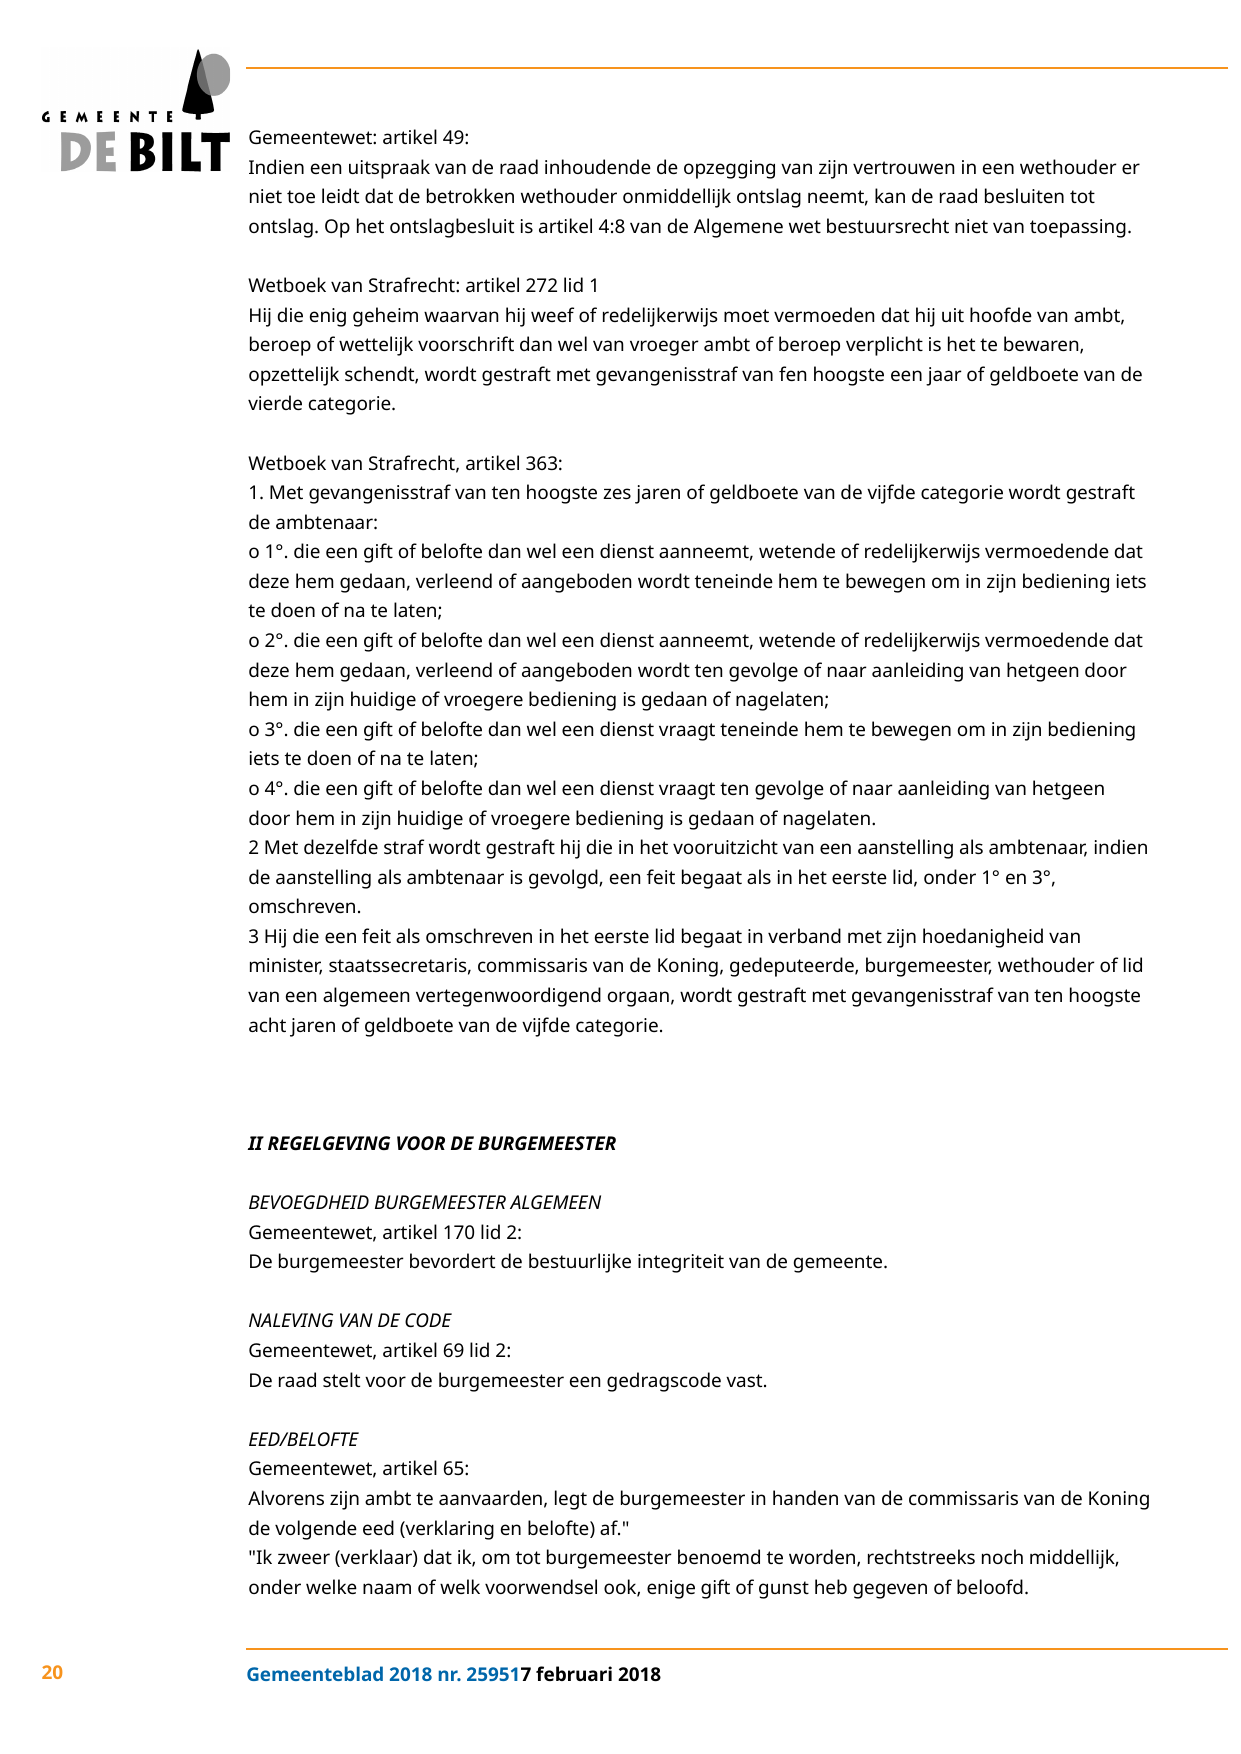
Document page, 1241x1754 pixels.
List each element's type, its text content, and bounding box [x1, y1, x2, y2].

text Gemeentewet, artikel 65: [248, 1456, 1152, 1481]
text Gemeentewet, artikel 69 lid 2: [248, 1337, 1152, 1363]
text o 4°. die een gift of belofte dan wel een dienst vraagt ten gevolge of naar aanleiding van hetgeen door hem in zijn huidige of vroegere bediening is gedaan of nagelaten. [248, 775, 1152, 831]
text Indien een uitspraak van de raad inhoudende de opzegging van zijn vertrouwen in een wethouder er niet toe leidt dat de betrokken wethouder onmiddellijk ontslag neemt, kan de raad besluiten tot ontslag. Op het ontslagbesluit is artikel 4:8 van de Algemene wet bestuursrecht niet van toepassing. [248, 154, 1152, 239]
text Gemeentewet, artikel 170 lid 2: [248, 1219, 1152, 1245]
text De raad stelt voor de burgemeester een gedragscode vast. [248, 1367, 1152, 1393]
text De burgemeester bevordert de bestuurlijke integriteit van de gemeente. [248, 1248, 1152, 1274]
text EED/BELOFTE [248, 1426, 1152, 1452]
text "Ik zweer (verklaar) dat ik, om tot burgemeester benoemd te worden, rechtstreeks noch middellijk, onder welke naam of welk voorwendsel ook, enige gift of gunst heb gegeven of beloofd. [248, 1544, 1152, 1600]
text II REGELGEVING VOOR DE BURGEMEESTER [248, 1130, 1152, 1156]
text Wetboek van Strafrecht, artikel 363: [248, 450, 1152, 476]
text Gemeentewet: artikel 49: [248, 124, 1152, 150]
text NALEVING VAN DE CODE [248, 1308, 1152, 1333]
text 2 Met dezelfde straf wordt gestraft hij die in het vooruitzicht van een aanstelling als ambtenaar, indien de aanstelling als ambtenaar is gevolgd, een feit begaat als in het eerste lid, onder 1° en 3°, omschreven. [248, 834, 1152, 919]
text Alvorens zijn ambt te aanvaarden, legt de burgemeester in handen van de commissaris van de Koning de volgende eed (verklaring en belofte) af." [248, 1485, 1152, 1541]
text o 2°. die een gift of belofte dan wel een dienst aanneemt, wetende of redelijkerwijs vermoedende dat deze hem gedaan, verleend of aangeboden wordt ten gevolge of naar aanleiding van hetgeen door hem in zijn huidige of vroegere bediening is gedaan of nagelaten; [248, 627, 1152, 712]
text 1. Met gevangenisstraf van ten hoogste zes jaren of geldboete van de vijfde categorie wordt gestraft de ambtenaar: [248, 479, 1152, 535]
text 3 Hij die een feit als omschreven in het eerste lid begaat in verband met zijn hoedanigheid van minister, staatssecretaris, commissaris van de Koning, gedeputeerde, burgemeester, wethouder of lid van een algemeen vertegenwoordigend orgaan, wordt gestraft met gevangenisstraf van ten hoogste acht jaren of geldboete van de vijfde categorie. [248, 923, 1152, 1038]
text o 3°. die een gift of belofte dan wel een dienst vraagt teneinde hem te bewegen om in zijn bediening iets te doen of na te laten; [248, 716, 1152, 771]
picture [41, 47, 231, 172]
text Wetboek van Strafrecht: artikel 272 lid 1 [248, 272, 1152, 298]
text Hij die enig geheim waarvan hij weef of redelijkerwijs moet vermoeden dat hij uit hoofde van ambt, beroep of wettelijk voorschrift dan wel van vroeger ambt of beroep verplicht is het te bewaren, opzettelijk schendt, wordt gestraft met gevangenisstraf van fen hoogste een jaar of geldboete van de vierde categorie. [248, 302, 1152, 416]
text BEVOEGDHEID BURGEMEESTER ALGEMEEN [248, 1189, 1152, 1215]
text o 1°. die een gift of belofte dan wel een dienst aanneemt, wetende of redelijkerwijs vermoedende dat deze hem gedaan, verleend of aangeboden wordt teneinde hem te bewegen om in zijn bediening iets te doen of na te laten; [248, 538, 1152, 623]
